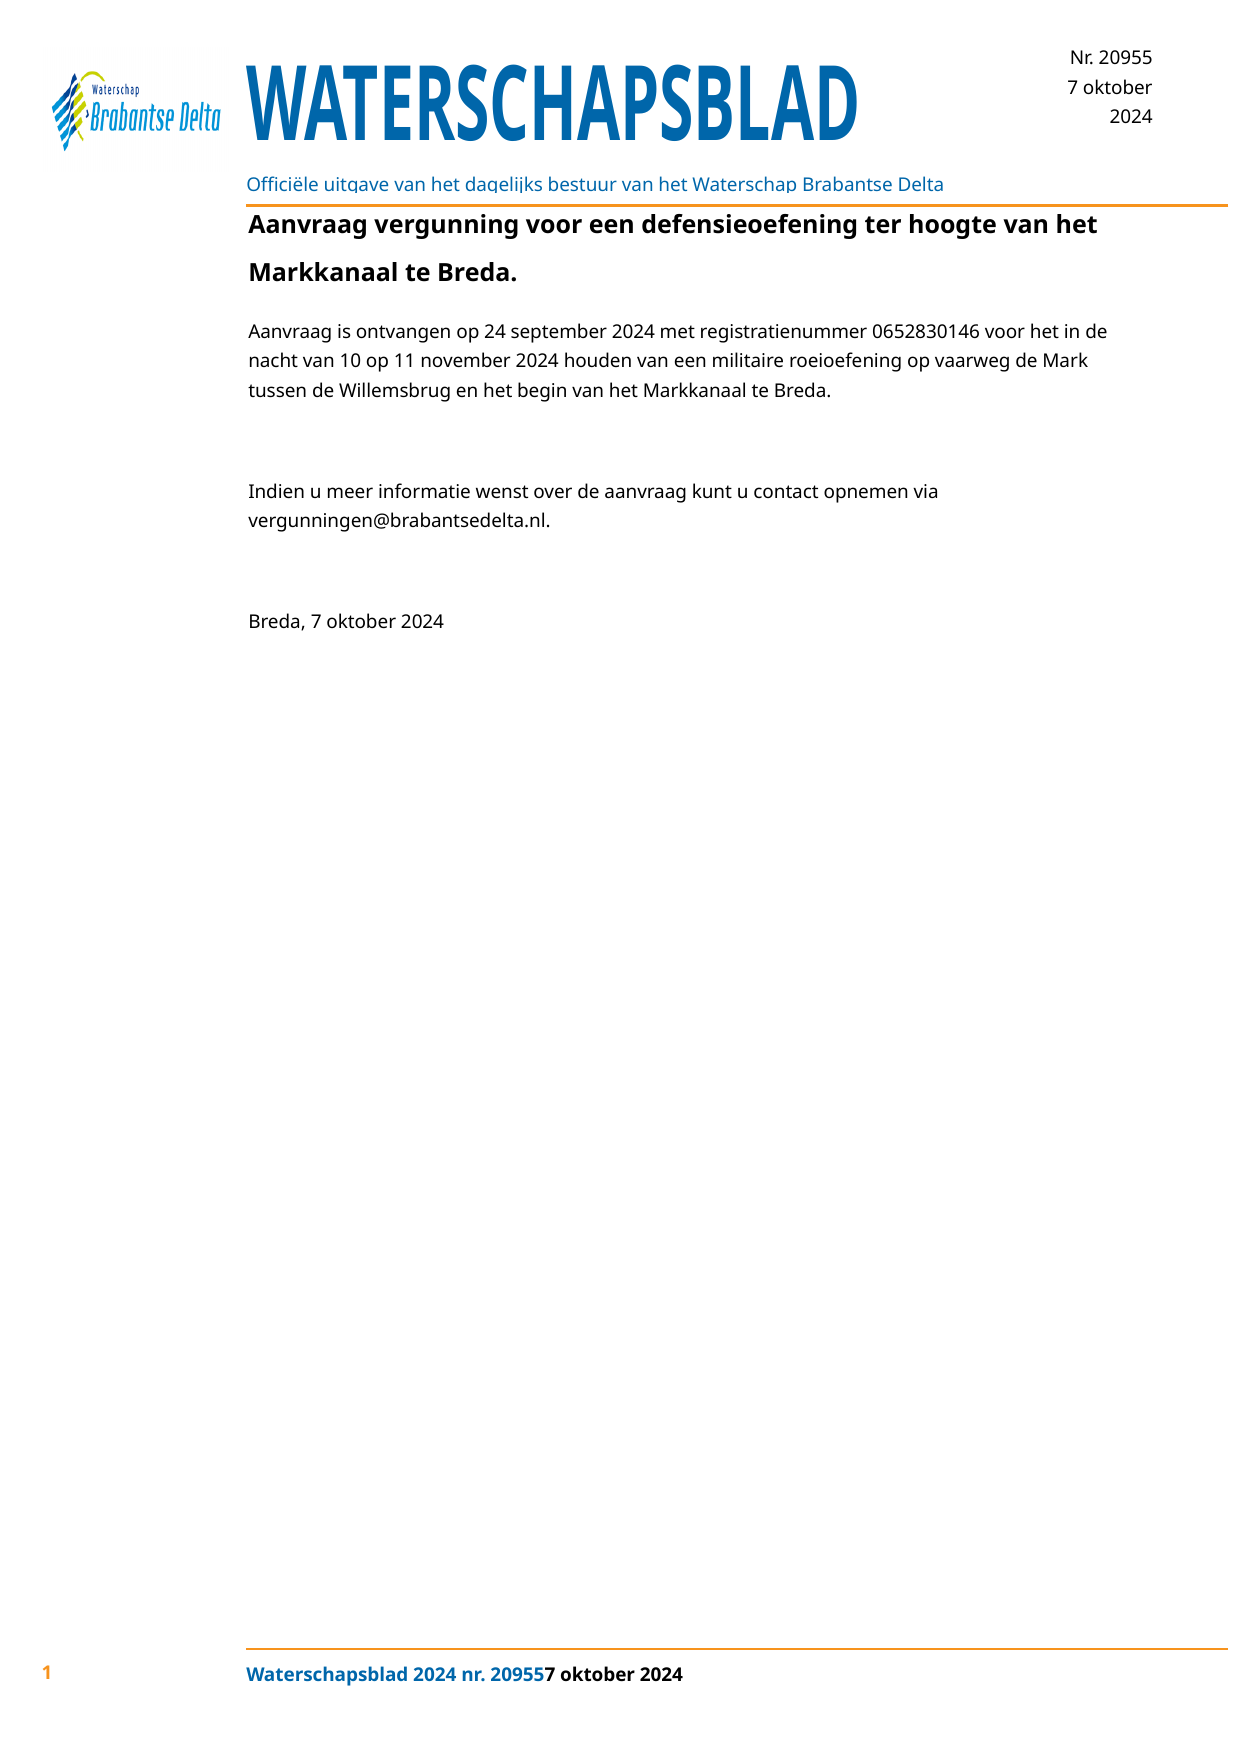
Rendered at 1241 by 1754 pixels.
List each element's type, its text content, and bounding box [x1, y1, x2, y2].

text Breda, 7 oktober 2024 [248, 608, 1152, 634]
picture [41, 47, 231, 172]
text Indien u meer informatie wenst over de aanvraag kunt u contact opnemen via vergunningen@brabantsedelta.nl. [248, 478, 1152, 533]
text Aanvraag vergunning voor een defensieoefening ter hoogte van het Markkanaal te Breda. [248, 207, 1152, 288]
text Aanvraag is ontvangen op 24 september 2024 met registratienummer 0652830146 voor het in de nacht van 10 op 11 november 2024 houden van een militaire roeioefening op vaarweg de Mark tussen de Willemsbrug en het begin van het Markkanaal te Breda. [248, 318, 1152, 403]
